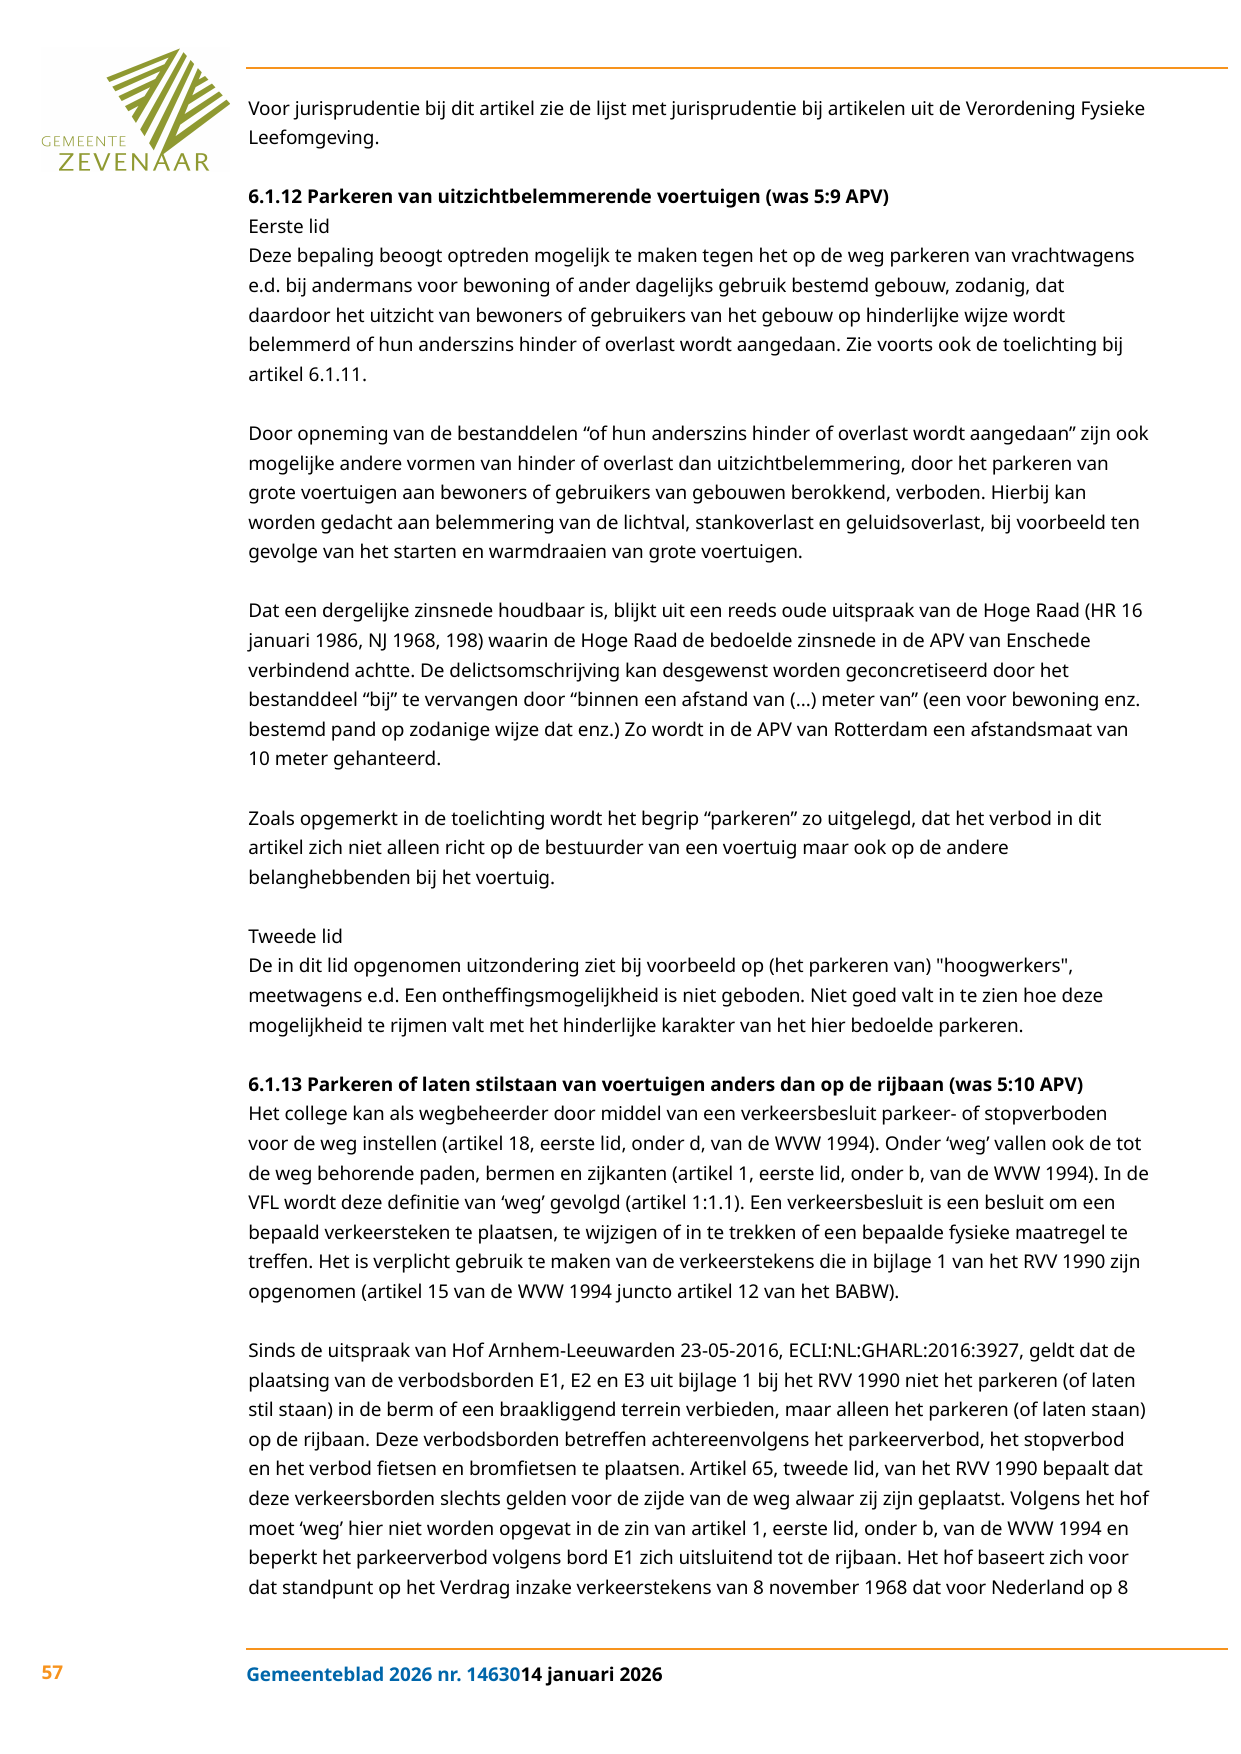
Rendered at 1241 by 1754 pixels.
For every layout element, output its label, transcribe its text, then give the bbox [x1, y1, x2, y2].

text 6.1.13 Parkeren of laten stilstaan van voertuigen anders dan op de rijbaan (was 5:10 APV) [248, 1071, 1152, 1097]
text Deze bepaling beoogt optreden mogelijk te maken tegen het op de weg parkeren van vrachtwagens e.d. bij andermans voor bewoning of ander dagelijks gebruik bestemd gebouw, zodanig, dat daardoor het uitzicht van bewoners of gebruikers van het gebouw op hinderlijke wijze wordt belemmerd of hun anderszins hinder of overlast wordt aangedaan. Zie voorts ook de toelichting bij artikel 6.1.11. [248, 243, 1152, 387]
text De in dit lid opgenomen uitzondering ziet bij voorbeeld op (het parkeren van) "hoogwerkers", meetwagens e.d. Een ontheffingsmogelijkheid is niet geboden. Niet goed valt in te zien hoe deze mogelijkheid te rijmen valt met het hinderlijke karakter van het hier bedoelde parkeren. [248, 953, 1152, 1038]
text Dat een dergelijke zinsnede houdbaar is, blijkt uit een reeds oude uitspraak van de Hoge Raad (HR 16 januari 1986, NJ 1968, 198) waarin de Hoge Raad de bedoelde zinsnede in de APV van Enschede verbindend achtte. De delictsomschrijving kan desgewenst worden geconcretiseerd door het bestanddeel “bij” te vervangen door “binnen een afstand van (...) meter van” (een voor bewoning enz. bestemd pand op zodanige wijze dat enz.) Zo wordt in de APV van Rotterdam een afstandsmaat van 10 meter gehanteerd. [248, 598, 1152, 771]
text 6.1.12 Parkeren van uitzichtbelemmerende voertuigen (was 5:9 APV) [248, 183, 1152, 209]
text Het college kan als wegbeheerder door middel van een verkeersbesluit parkeer- of stopverboden voor de weg instellen (artikel 18, eerste lid, onder d, van de WVW 1994). Onder ‘weg’ vallen ook de tot de weg behorende paden, bermen en zijkanten (artikel 1, eerste lid, onder b, van de WVW 1994). In de VFL wordt deze definitie van ‘weg’ gevolgd (artikel 1:1.1). Een verkeersbesluit is een besluit om een bepaald verkeersteken te plaatsen, te wijzigen of in te trekken of een bepaalde fysieke maatregel te treffen. Het is verplicht gebruik te maken van de verkeerstekens die in bijlage 1 van het RVV 1990 zijn opgenomen (artikel 15 van de WVW 1994 juncto artikel 12 van het BABW). [248, 1101, 1152, 1304]
text Door opneming van de bestanddelen “of hun anderszins hinder of overlast wordt aangedaan” zijn ook mogelijke andere vormen van hinder of overlast dan uitzichtbelemmering, door het parkeren van grote voertuigen aan bewoners of gebruikers van gebouwen berokkend, verboden. Hierbij kan worden gedacht aan belemmering van de lichtval, stankoverlast en geluidsoverlast, bij voorbeeld ten gevolge van het starten en warmdraaien van grote voertuigen. [248, 420, 1152, 564]
text Eerste lid [248, 213, 1152, 239]
picture [41, 47, 231, 172]
text Tweede lid [248, 923, 1152, 949]
text Zoals opgemerkt in de toelichting wordt het begrip “parkeren” zo uitgelegd, dat het verbod in dit artikel zich niet alleen richt op de bestuurder van een voertuig maar ook op de andere belanghebbenden bij het voertuig. [248, 805, 1152, 890]
text Voor jurisprudentie bij dit artikel zie de lijst met jurisprudentie bij artikelen uit de Verordening Fysieke Leefomgeving. [248, 95, 1152, 150]
text Sinds de uitspraak van Hof Arnhem-Leeuwarden 23-05-2016, ECLI:NL:GHARL:2016:3927, geldt dat de plaatsing van de verbodsborden E1, E2 en E3 uit bijlage 1 bij het RVV 1990 niet het parkeren (of laten stil staan) in de berm of een braakliggend terrein verbieden, maar alleen het parkeren (of laten staan) op de rijbaan. Deze verbodsborden betreffen achtereenvolgens het parkeerverbod, het stopverbod en het verbod fietsen en bromfietsen te plaatsen. Artikel 65, tweede lid, van het RVV 1990 bepaalt dat deze verkeersborden slechts gelden voor de zijde van de weg alwaar zij zijn geplaatst. Volgens het hof moet ‘weg’ hier niet worden opgevat in de zin van artikel 1, eerste lid, onder b, van de WVW 1994 en beperkt het parkeerverbod volgens bord E1 zich uitsluitend tot de rijbaan. Het hof baseert zich voor dat standpunt op het Verdrag inzake verkeerstekens van 8 november 1968 dat voor Nederland op 8 [248, 1337, 1152, 1600]
